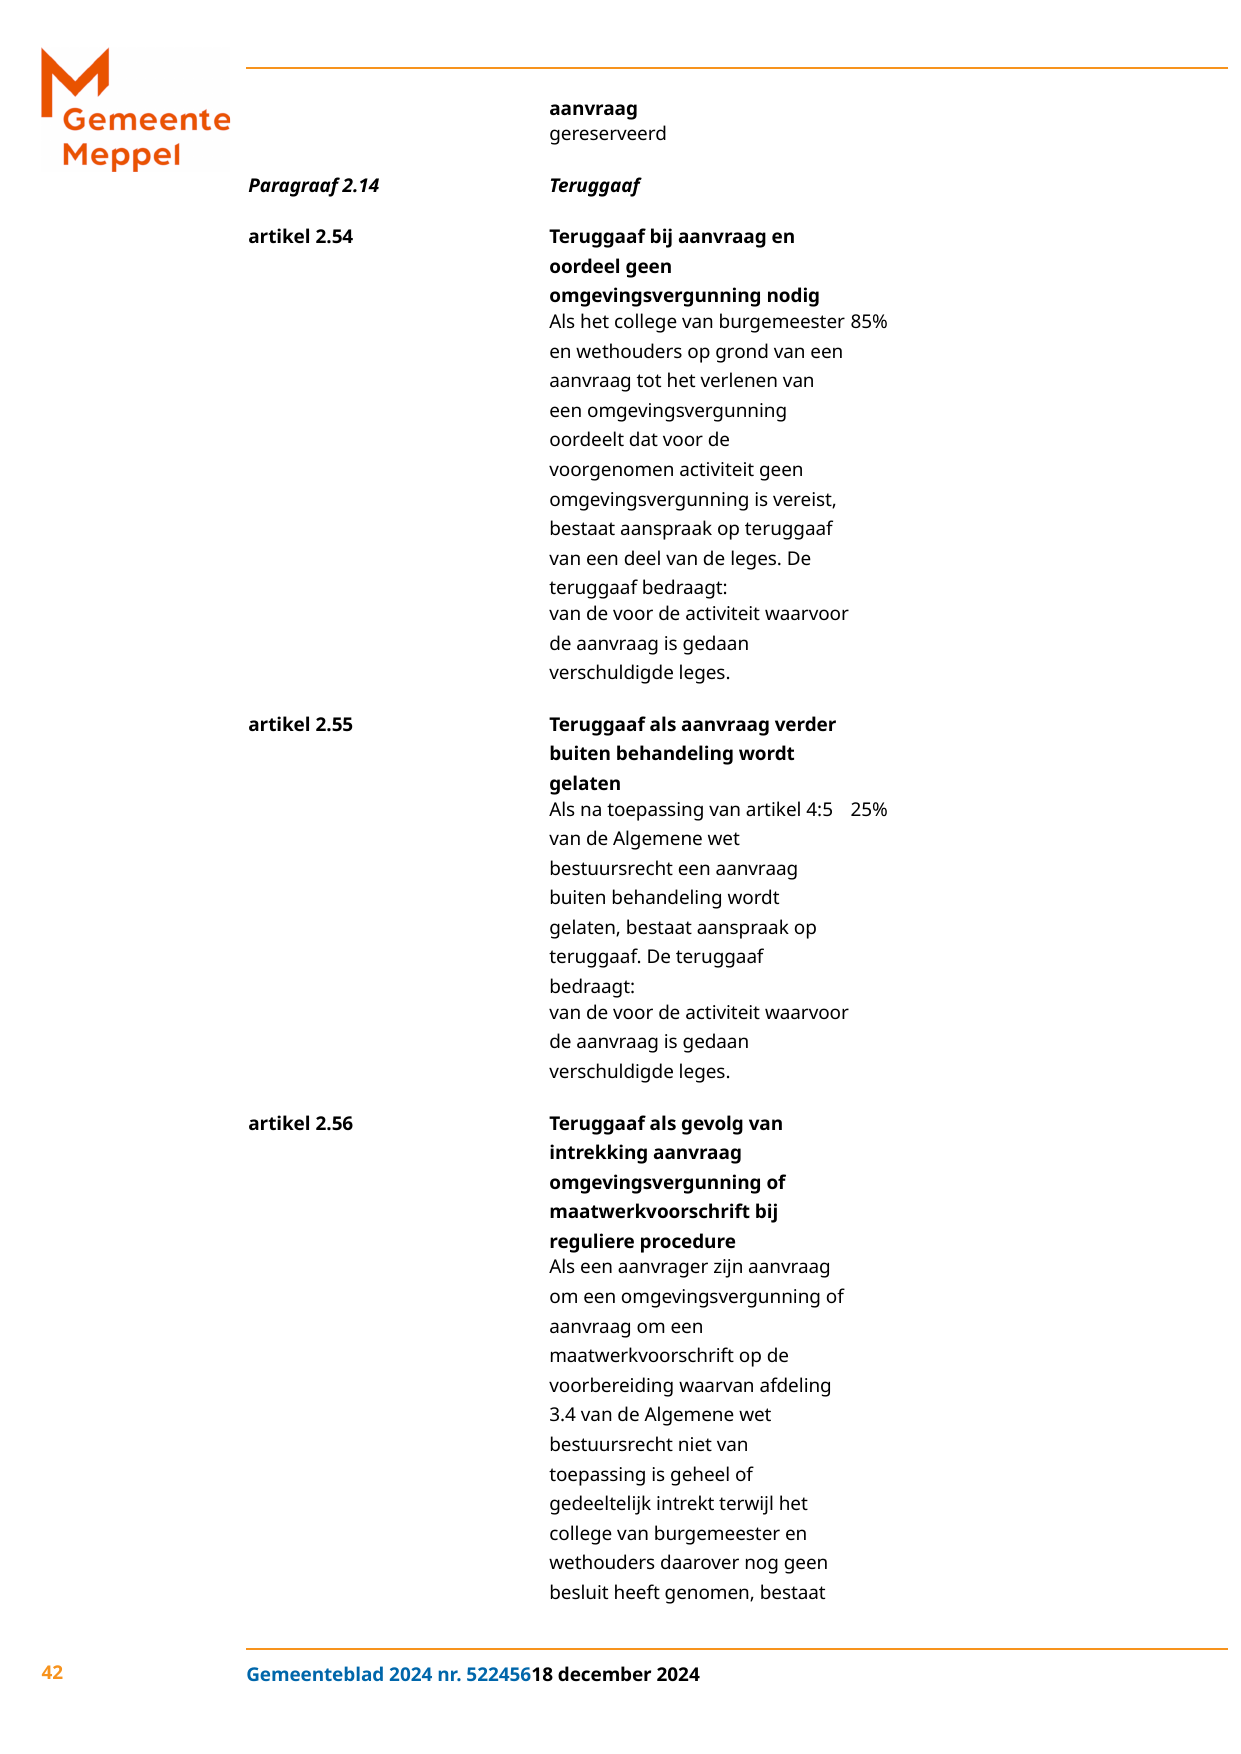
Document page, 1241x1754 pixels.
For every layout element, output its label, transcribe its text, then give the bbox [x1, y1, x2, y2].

table_cell artikel 2.56 [248, 1110, 549, 1254]
picture [41, 47, 231, 172]
table_cell Als het college van burgemeester en wethouders op grond van een aanvraag tot het verlenen van een omgevingsvergunning oordeelt dat voor de voorgenomen activiteit geen omgevingsvergunning is vereist, bestaat aanspraak op teruggaaf van een deel van de leges. De teruggaaf bedraagt: [549, 308, 850, 600]
table_cell [248, 146, 549, 172]
table_cell [850, 685, 1152, 711]
table_cell [549, 198, 850, 223]
table_cell [850, 1254, 1152, 1605]
table_cell Teruggaaf bij aanvraag en oordeel geen omgevingsvergunning nodig [549, 224, 850, 308]
table_cell [248, 198, 549, 223]
table_cell artikel 2.54 [248, 224, 549, 308]
table_cell 25% [850, 796, 1152, 999]
table_cell gereserveerd [549, 121, 850, 146]
table_cell [248, 685, 549, 711]
table_cell van de voor de activiteit waarvoor de aanvraag is gedaan verschuldigde leges. [549, 999, 850, 1084]
table_cell [248, 95, 549, 121]
table_cell 85% [850, 308, 1152, 600]
table_cell [850, 172, 1152, 198]
table_cell [850, 121, 1152, 146]
table_cell [248, 796, 549, 999]
table_cell [248, 600, 549, 685]
table_cell aanvraag [549, 95, 850, 121]
table_cell [248, 1084, 549, 1110]
table_cell Teruggaaf [549, 172, 850, 198]
table_cell [549, 1084, 850, 1110]
table_cell [850, 198, 1152, 223]
table_cell [850, 146, 1152, 172]
table_cell Paragraaf 2.14 [248, 172, 549, 198]
table_cell [549, 685, 850, 711]
table_cell [850, 711, 1152, 796]
table_cell [248, 1254, 549, 1605]
table_cell [850, 999, 1152, 1084]
table_cell [850, 600, 1152, 685]
table_cell [850, 1084, 1152, 1110]
table_cell [850, 1110, 1152, 1254]
table_cell Teruggaaf als gevolg van intrekking aanvraag omgevingsvergunning of maatwerkvoorschrift bij reguliere procedure [549, 1110, 850, 1254]
table_cell [248, 121, 549, 146]
table_cell Teruggaaf als aanvraag verder buiten behandeling wordt gelaten [549, 711, 850, 796]
table_cell [248, 308, 549, 600]
table_cell [850, 224, 1152, 308]
table_cell artikel 2.55 [248, 711, 549, 796]
table_cell [549, 146, 850, 172]
table_cell [248, 999, 549, 1084]
table_cell van de voor de activiteit waarvoor de aanvraag is gedaan verschuldigde leges. [549, 600, 850, 685]
table_cell [850, 95, 1152, 121]
table_cell Als een aanvrager zijn aanvraag om een omgevingsvergunning of aanvraag om een maatwerkvoorschrift op de voorbereiding waarvan afdeling 3.4 van de Algemene wet bestuursrecht niet van toepassing is geheel of gedeeltelijk intrekt terwijl het college van burgemeester en wethouders daarover nog geen besluit heeft genomen, bestaat [549, 1254, 850, 1605]
table_cell Als na toepassing van artikel 4:5 van de Algemene wet bestuursrecht een aanvraag buiten behandeling wordt gelaten, bestaat aanspraak op teruggaaf. De teruggaaf bedraagt: [549, 796, 850, 999]
